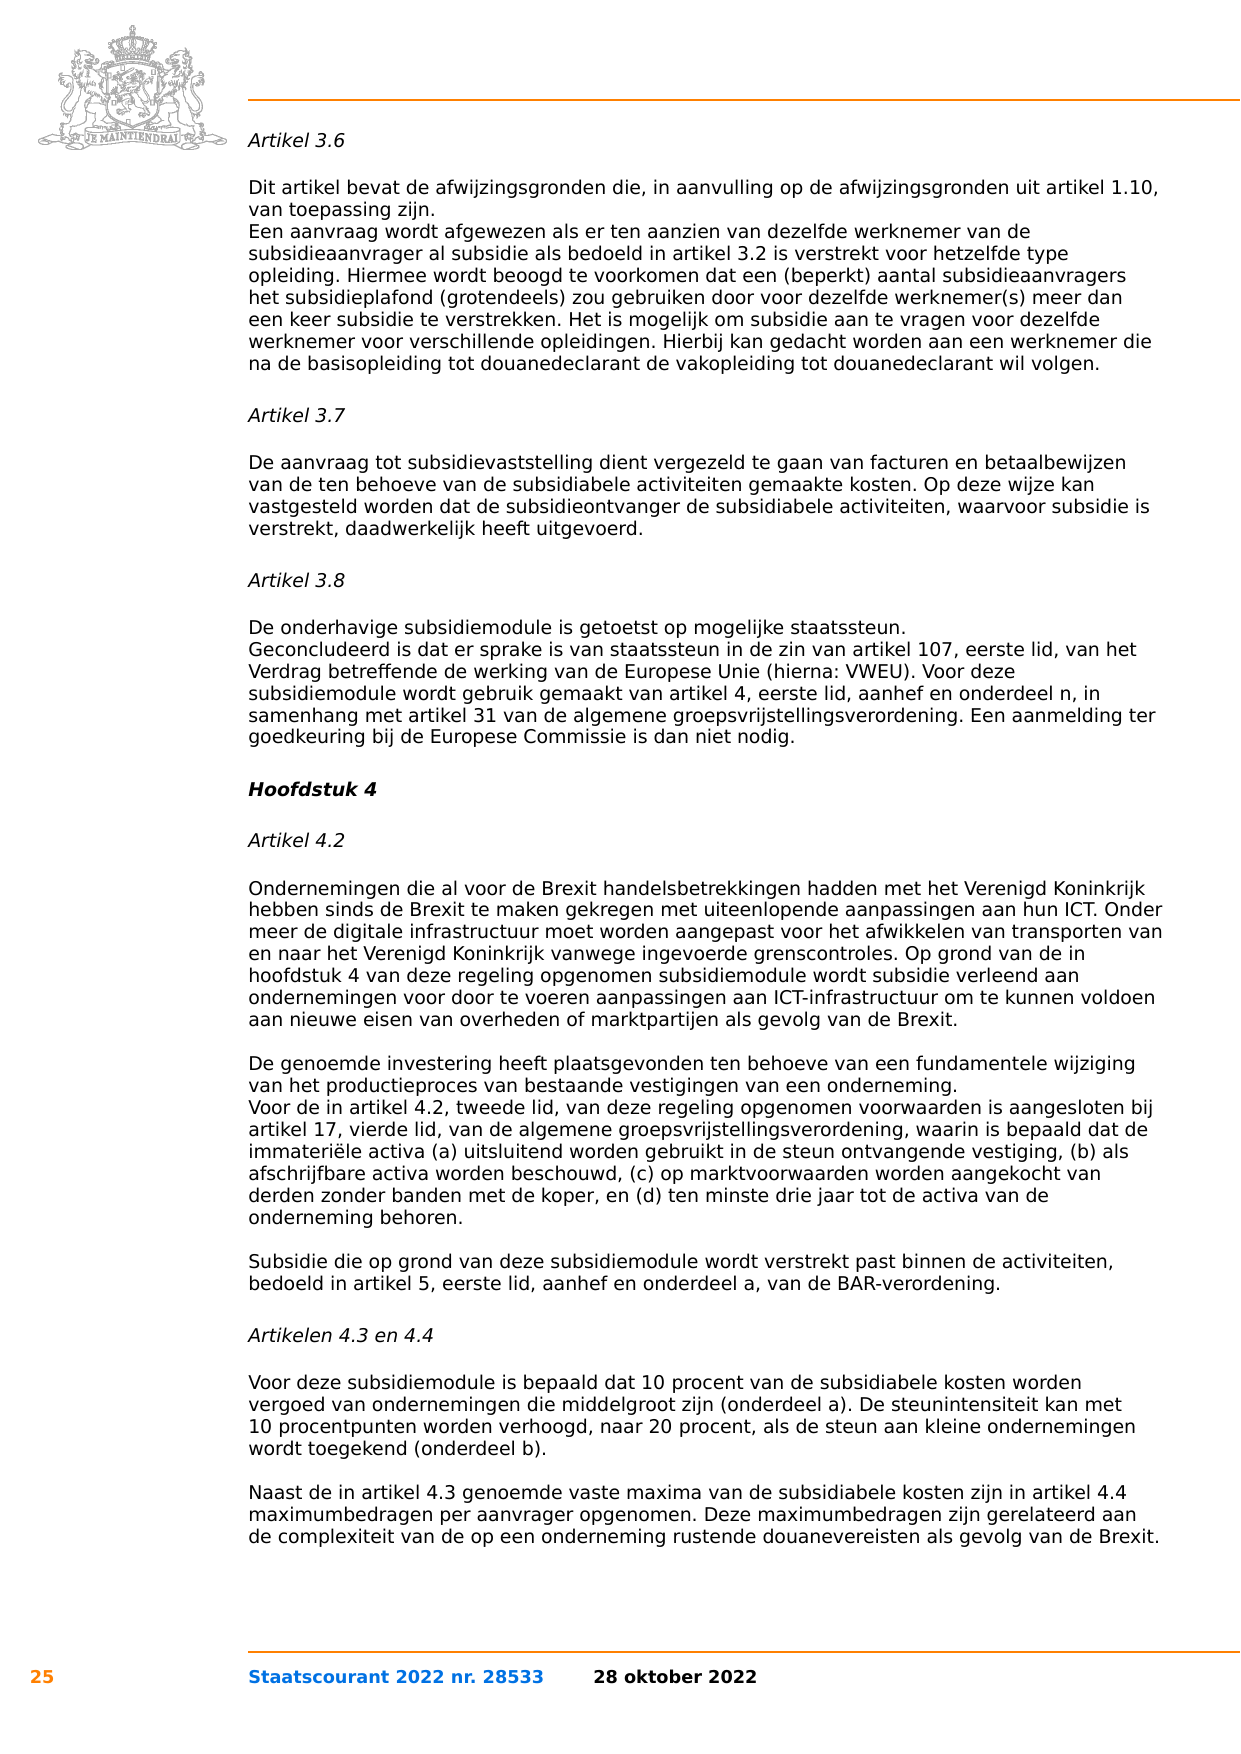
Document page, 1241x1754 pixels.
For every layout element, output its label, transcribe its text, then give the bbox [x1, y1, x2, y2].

text Ondernemingen die al voor de Brexit handelsbetrekkingen hadden met het Verenigd Koninkrijk hebben sinds de Brexit te maken gekregen met uiteenlopende aanpassingen aan hun ICT. Onder meer de digitale infrastructuur moet worden aangepast voor het afwikkelen van transporten van en naar het Verenigd Koninkrijk vanwege ingevoerde grenscontroles. Op grond van de in hoofdstuk 4 van deze regeling opgenomen subsidiemodule wordt subsidie verleend aan ondernemingen voor door te voeren aanpassingen aan ICT-infrastructuur om te kunnen voldoen aan nieuwe eisen van overheden of marktpartijen als gevolg van de Brexit. [248, 877, 1163, 1031]
subtitle Artikelen 4.3 en 4.4 [248, 1325, 1163, 1347]
text Voor deze subsidiemodule is bepaald dat 10 procent van de subsidiabele kosten worden vergoed van ondernemingen die middelgroot zijn (onderdeel a). De steunintensiteit kan met 10 procentpunten worden verhoogd, naar 20 procent, als de steun aan kleine ondernemingen wordt toegekend (onderdeel b). [248, 1372, 1163, 1460]
subtitle Artikel 3.6 [248, 130, 1163, 152]
text De aanvraag tot subsidievaststelling dient vergezeld te gaan van facturen en betaalbewijzen van de ten behoeve van de subsidiabele activiteiten gemaakte kosten. Op deze wijze kan vastgesteld worden dat de subsidieontvanger de subsidiabele activiteiten, waarvoor subsidie is verstrekt, daadwerkelijk heeft uitgevoerd. [248, 452, 1163, 539]
text De onderhavige subsidiemodule is getoetst op mogelijke staatssteun. [248, 617, 1163, 638]
subtitle Hoofdstuk 4 [248, 778, 1163, 800]
subtitle Artikel 3.7 [248, 405, 1163, 427]
subtitle Artikel 3.8 [248, 569, 1163, 592]
text Een aanvraag wordt afgewezen als er ten aanzien van dezelfde werknemer van de subsidieaanvrager al subsidie als bedoeld in artikel 3.2 is verstrekt voor hetzelfde type opleiding. Hiermee wordt beoogd te voorkomen dat een (beperkt) aantal subsidieaanvragers het subsidieplafond (grotendeels) zou gebruiken door voor dezelfde werknemer(s) meer dan een keer subsidie te verstrekken. Het is mogelijk om subsidie aan te vragen voor dezelfde werknemer voor verschillende opleidingen. Hierbij kan gedacht worden aan een werknemer die na de basisopleiding tot douanedeclarant de vakopleiding tot douanedeclarant wil volgen. [248, 221, 1163, 375]
text De genoemde investering heeft plaatsgevonden ten behoeve van een fundamentele wijziging van het productieproces van bestaande vestigingen van een onderneming. [248, 1053, 1163, 1097]
text Geconcludeerd is dat er sprake is van staatssteun in de zin van artikel 107, eerste lid, van het Verdrag betreffende de werking van de Europese Unie (hierna: VWEU). Voor deze subsidiemodule wordt gebruik gemaakt van artikel 4, eerste lid, aanhef en onderdeel n, in samenhang met artikel 31 van de algemene groepsvrijstellingsverordening. Een aanmelding ter goedkeuring bij de Europese Commissie is dan niet nodig. [248, 638, 1163, 748]
subtitle Artikel 4.2 [248, 830, 1163, 852]
text Voor de in artikel 4.2, tweede lid, van deze regeling opgenomen voorwaarden is aangesloten bij artikel 17, vierde lid, van de algemene groepsvrijstellingsverordening, waarin is bepaald dat de immateriële activa (a) uitsluitend worden gebruikt in de steun ontvangende vestiging, (b) als afschrijfbare activa worden beschouwd, (c) op marktvoorwaarden worden aangekocht van derden zonder banden met de koper, en (d) ten minste drie jaar tot de activa van de onderneming behoren. [248, 1097, 1163, 1229]
picture [38, 25, 227, 150]
text Subsidie die op grond van deze subsidiemodule wordt verstrekt past binnen de activiteiten, bedoeld in artikel 5, eerste lid, aanhef en onderdeel a, van de BAR-verordening. [248, 1251, 1163, 1295]
text Dit artikel bevat de afwijzingsgronden die, in aanvulling op de afwijzingsgronden uit artikel 1.10, van toepassing zijn. [248, 177, 1163, 221]
text Naast de in artikel 4.3 genoemde vaste maxima van de subsidiabele kosten zijn in artikel 4.4 maximumbedragen per aanvrager opgenomen. Deze maximumbedragen zijn gerelateerd aan de complexiteit van de op een onderneming rustende douanevereisten als gevolg van de Brexit. [248, 1482, 1163, 1547]
